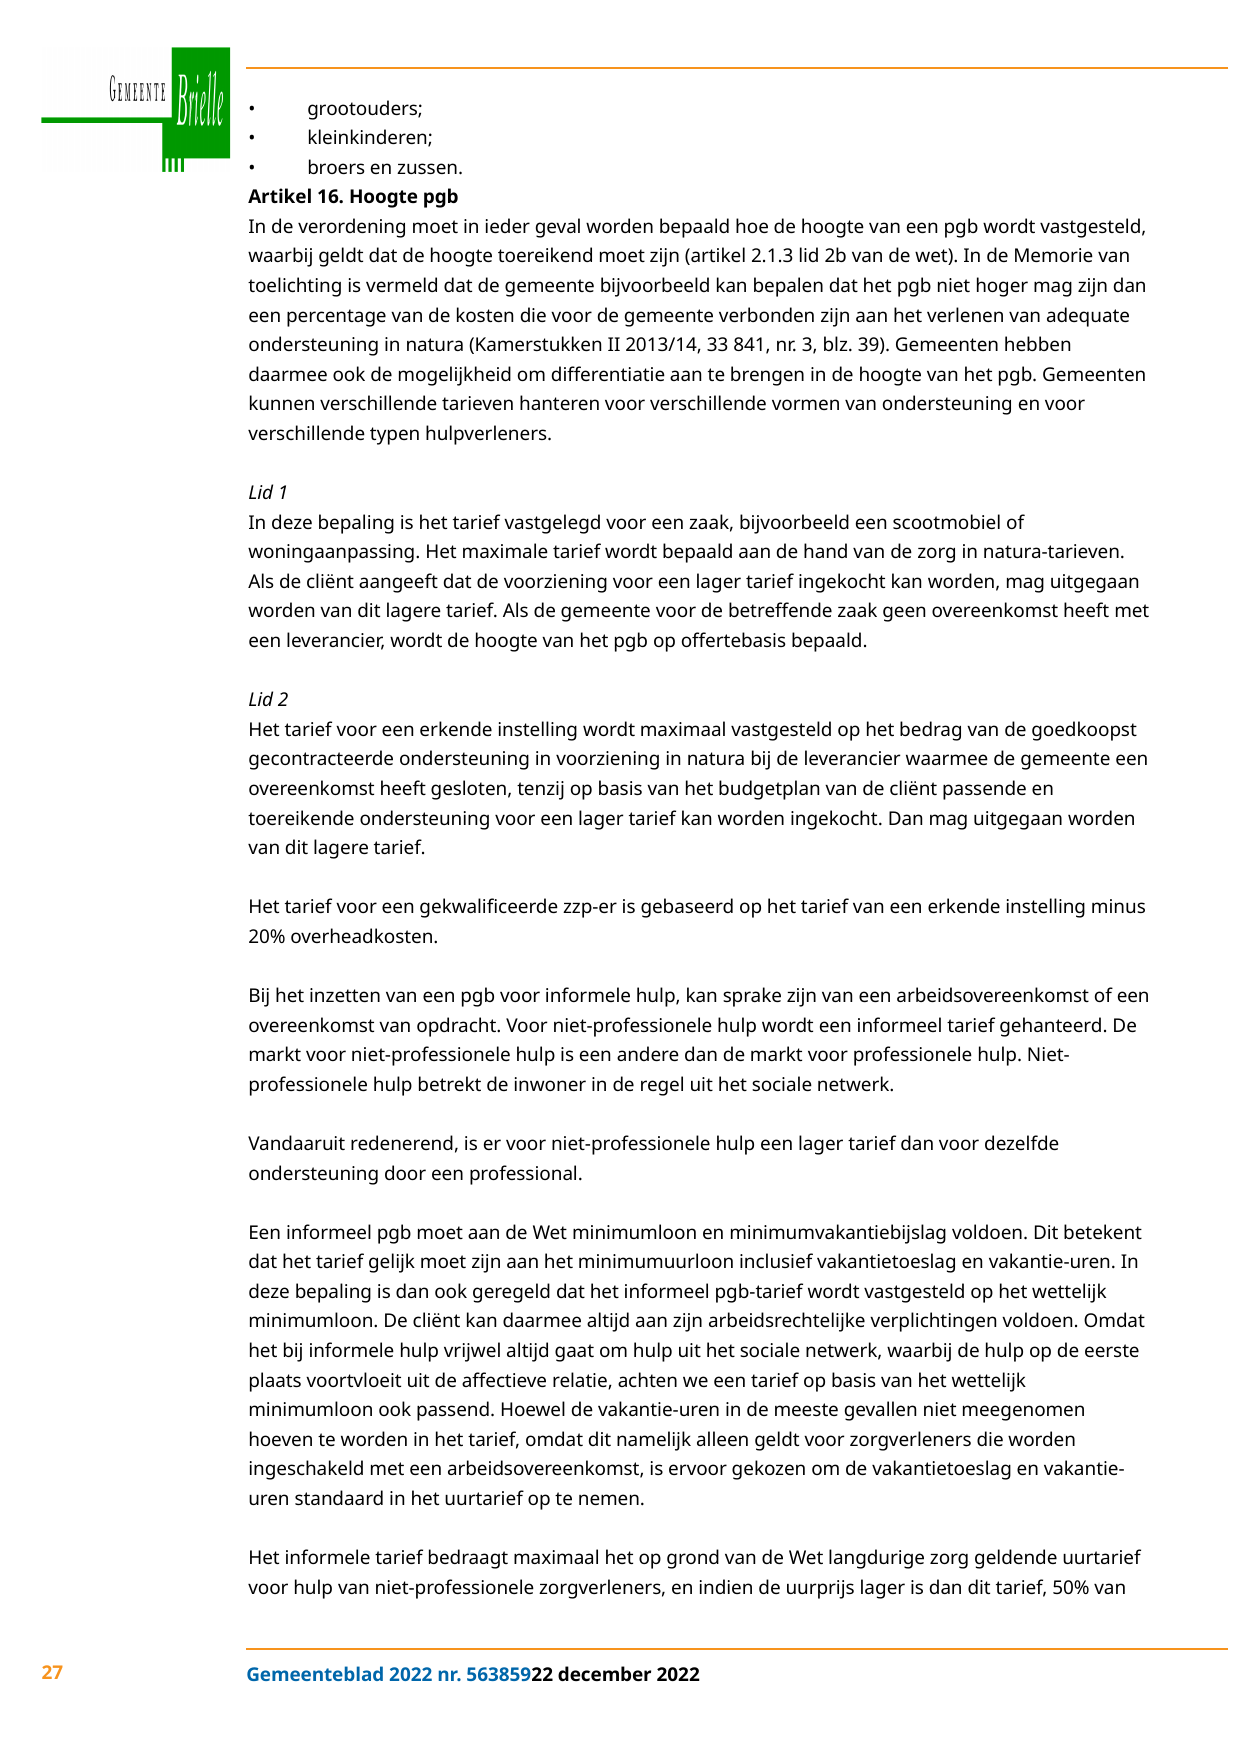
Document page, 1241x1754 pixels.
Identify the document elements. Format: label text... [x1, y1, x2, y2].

list broers en zussen. [248, 154, 1152, 180]
picture [41, 47, 231, 172]
text In de verordening moet in ieder geval worden bepaald hoe de hoogte van een pgb wordt vastgesteld, waarbij geldt dat de hoogte toereikend moet zijn (artikel 2.1.3 lid 2b van de wet). In de Memorie van toelichting is vermeld dat de gemeente bijvoorbeeld kan bepalen dat het pgb niet hoger mag zijn dan een percentage van de kosten die voor de gemeente verbonden zijn aan het verlenen van adequate ondersteuning in natura (Kamerstukken II 2013/14, 33 841, nr. 3, blz. 39). Gemeenten hebben daarmee ook de mogelijkheid om differentiatie aan te brengen in de hoogte van het pgb. Gemeenten kunnen verschillende tarieven hanteren voor verschillende vormen van ondersteuning en voor verschillende typen hulpverleners. [248, 213, 1152, 446]
text Bij het inzetten van een pgb voor informele hulp, kan sprake zijn van een arbeidsovereenkomst of een overeenkomst van opdracht. Voor niet-professionele hulp wordt een informeel tarief gehanteerd. De markt voor niet-professionele hulp is een andere dan de markt voor professionele hulp. Niet-professionele hulp betrekt de inwoner in de regel uit het sociale netwerk. [248, 982, 1152, 1097]
text Het informele tarief bedraagt maximaal het op grond van de Wet langdurige zorg geldende uurtarief voor hulp van niet-professionele zorgverleners, en indien de uurprijs lager is dan dit tarief, 50% van [248, 1544, 1152, 1600]
text Vandaaruit redenerend, is er voor niet-professionele hulp een lager tarief dan voor dezelfde ondersteuning door een professional. [248, 1130, 1152, 1186]
text In deze bepaling is het tarief vastgelegd voor een zaak, bijvoorbeeld een scootmobiel of woningaanpassing. Het maximale tarief wordt bepaald aan de hand van de zorg in natura-tarieven. Als de cliënt aangeeft dat de voorziening voor een lager tarief ingekocht kan worden, mag uitgegaan worden van dit lagere tarief. Als de gemeente voor de betreffende zaak geen overeenkomst heeft met een leverancier, wordt de hoogte van het pgb op offertebasis bepaald. [248, 509, 1152, 653]
text Lid 1 [248, 479, 1152, 505]
text Het tarief voor een erkende instelling wordt maximaal vastgesteld op het bedrag van de goedkoopst gecontracteerde ondersteuning in voorziening in natura bij de leverancier waarmee de gemeente een overeenkomst heeft gesloten, tenzij op basis van het budgetplan van de cliënt passende en toereikende ondersteuning voor een lager tarief kan worden ingekocht. Dan mag uitgegaan worden van dit lagere tarief. [248, 716, 1152, 860]
text Lid 2 [248, 686, 1152, 712]
text Het tarief voor een gekwalificeerde zzp-er is gebaseerd op het tarief van een erkende instelling minus 20% overheadkosten. [248, 893, 1152, 949]
text Een informeel pgb moet aan de Wet minimumloon en minimumvakantiebijslag voldoen. Dit betekent dat het tarief gelijk moet zijn aan het minimumuurloon inclusief vakantietoeslag en vakantie-uren. In deze bepaling is dan ook geregeld dat het informeel pgb-tarief wordt vastgesteld op het wettelijk minimumloon. De cliënt kan daarmee altijd aan zijn arbeidsrechtelijke verplichtingen voldoen. Omdat het bij informele hulp vrijwel altijd gaat om hulp uit het sociale netwerk, waarbij de hulp op de eerste plaats voortvloeit uit de affectieve relatie, achten we een tarief op basis van het wettelijk minimumloon ook passend. Hoewel de vakantie-uren in de meeste gevallen niet meegenomen hoeven te worden in het tarief, omdat dit namelijk alleen geldt voor zorgverleners die worden ingeschakeld met een arbeidsovereenkomst, is ervoor gekozen om de vakantietoeslag en vakantie-uren standaard in het uurtarief op te nemen. [248, 1219, 1152, 1511]
text Artikel 16. Hoogte pgb [248, 183, 1152, 209]
list grootouders; [248, 95, 1152, 121]
list kleinkinderen; [248, 124, 1152, 150]
